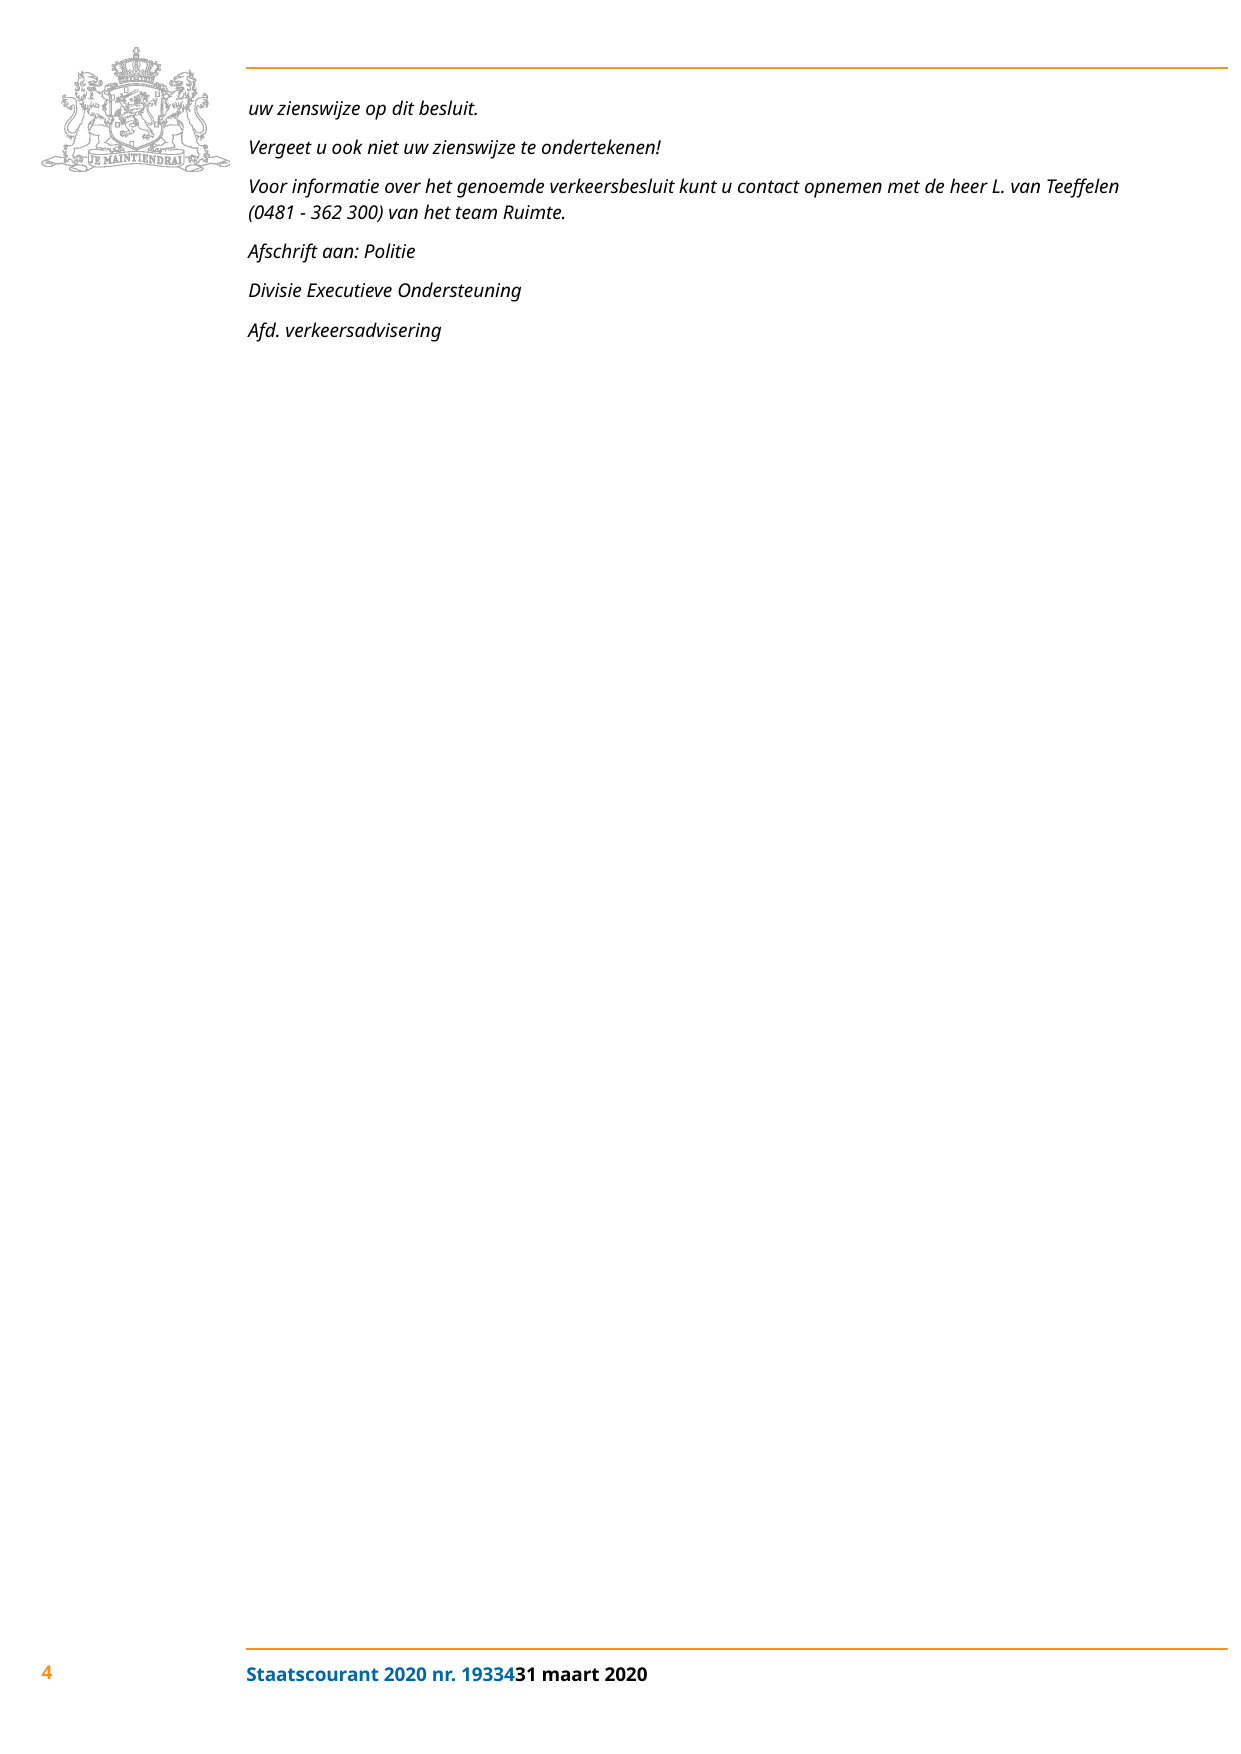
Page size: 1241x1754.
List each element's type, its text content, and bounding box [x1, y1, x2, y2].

text Afschrift aan: Politie [248, 238, 1152, 264]
text Afd. verkeersadvisering [248, 317, 1152, 343]
text Divisie Executieve Ondersteuning [248, 278, 1152, 303]
picture [41, 47, 231, 172]
text uw zienswijze op dit besluit. [248, 95, 1152, 121]
text Voor informatie over het genoemde verkeersbesluit kunt u contact opnemen met de heer L. van Teeffelen (0481 - 362 300) van het team Ruimte. [248, 173, 1152, 225]
text Vergeet u ook niet uw zienswijze te ondertekenen! [248, 134, 1152, 160]
